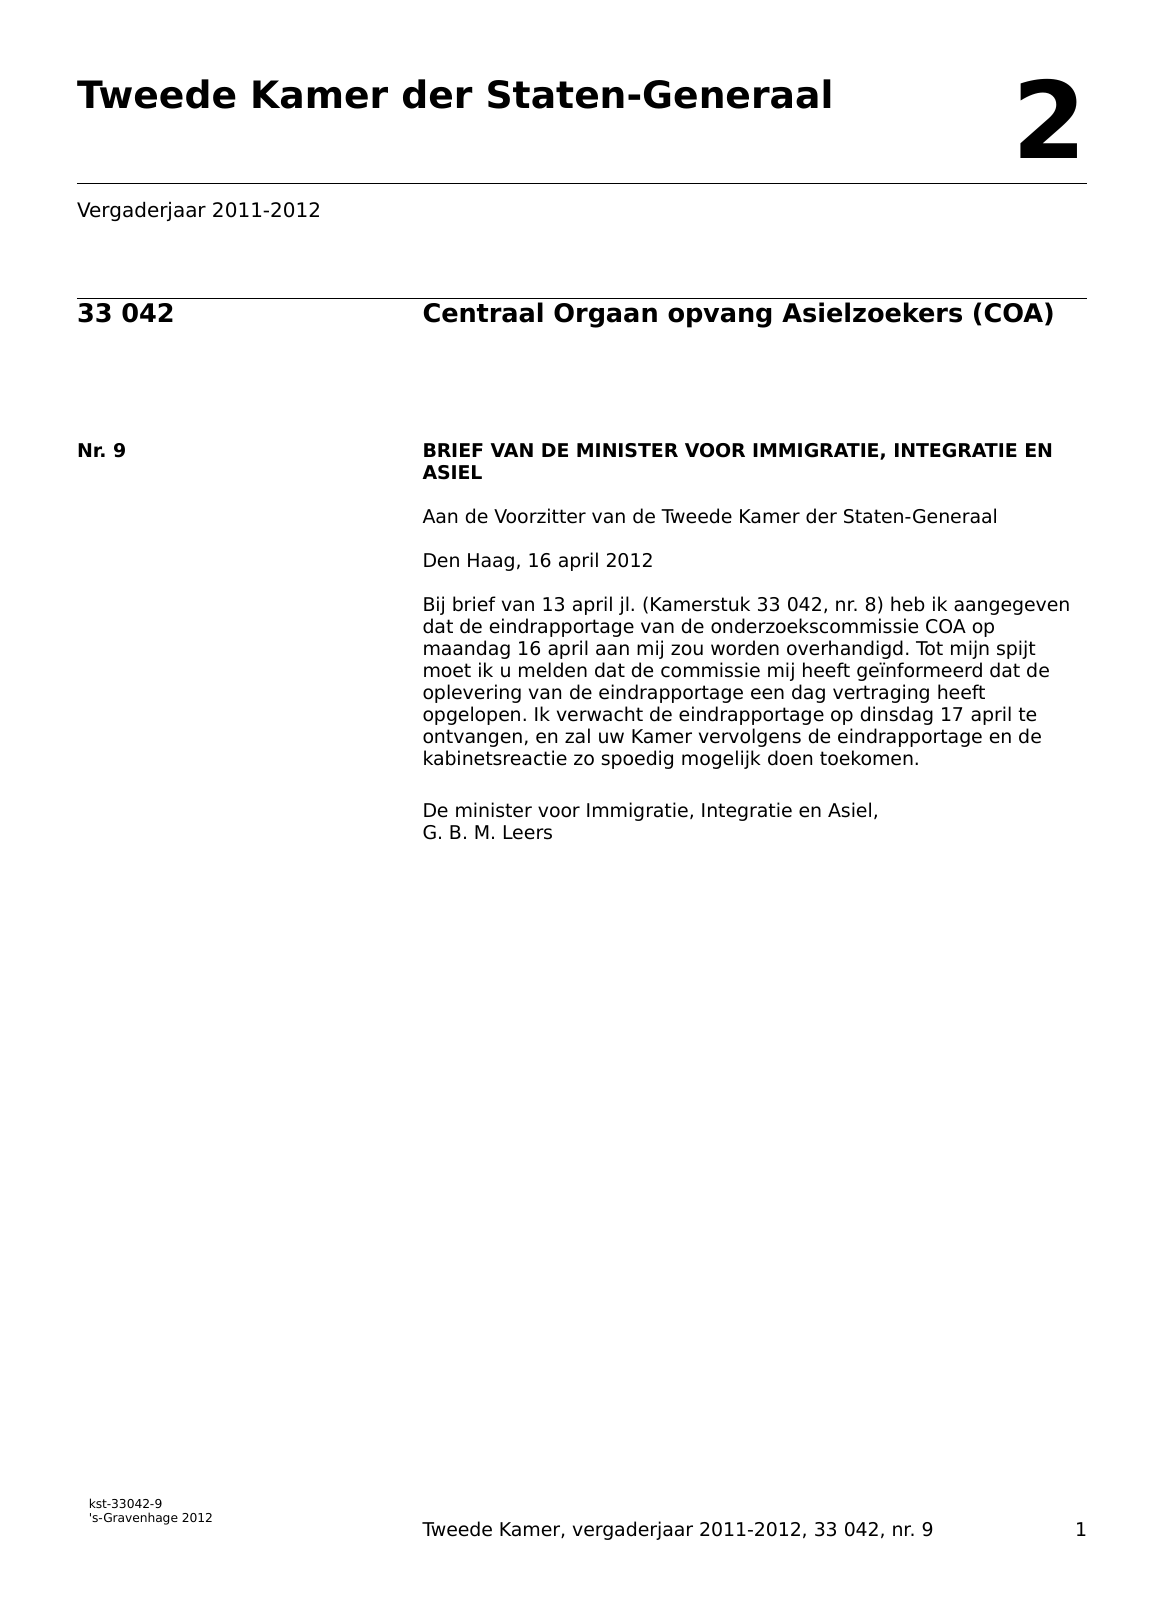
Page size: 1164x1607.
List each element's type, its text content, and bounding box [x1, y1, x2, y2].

table_cell Vergaderjaar 2011-2012 [77, 184, 1087, 298]
subtitle Nr. 9 BRIEF VAN DE MINISTER VOOR IMMIGRATIE, INTEGRATIE EN ASIEL [77, 440, 1087, 484]
text Bij brief van 13 april jl. (Kamerstuk 33 042, nr. 8) heb ik aangegeven dat de eindrapportage van de onderzoekscommissie COA op maandag 16 april aan mij zou worden overhandigd. Tot mijn spijt moet ik u melden dat de commissie mij heeft geïnformeerd dat de oplevering van de eindrapportage een dag vertraging heeft opgelopen. Ik verwacht de eindrapportage op dinsdag 17 april te ontvangen, en zal uw Kamer vervolgens de eindrapportage en de kabinetsreactie zo spoedig mogelijk doen toekomen. [422, 594, 1087, 770]
table_header Tweede Kamer der Staten-Generaal [77, 59, 886, 183]
text 's-Gravenhage 2012 [88, 1511, 323, 1525]
text Aan de Voorzitter van de Tweede Kamer der Staten-Generaal [422, 506, 1087, 528]
subtitle 33 042 Centraal Orgaan opvang Asielzoekers (COA) [77, 299, 1087, 329]
text kst-33042-9 [88, 1497, 323, 1511]
text De minister voor Immigratie, Integratie en Asiel, G. B. M. Leers [422, 800, 1087, 844]
text Den Haag, 16 april 2012 [422, 550, 1087, 572]
table_header 2 [886, 59, 1087, 183]
